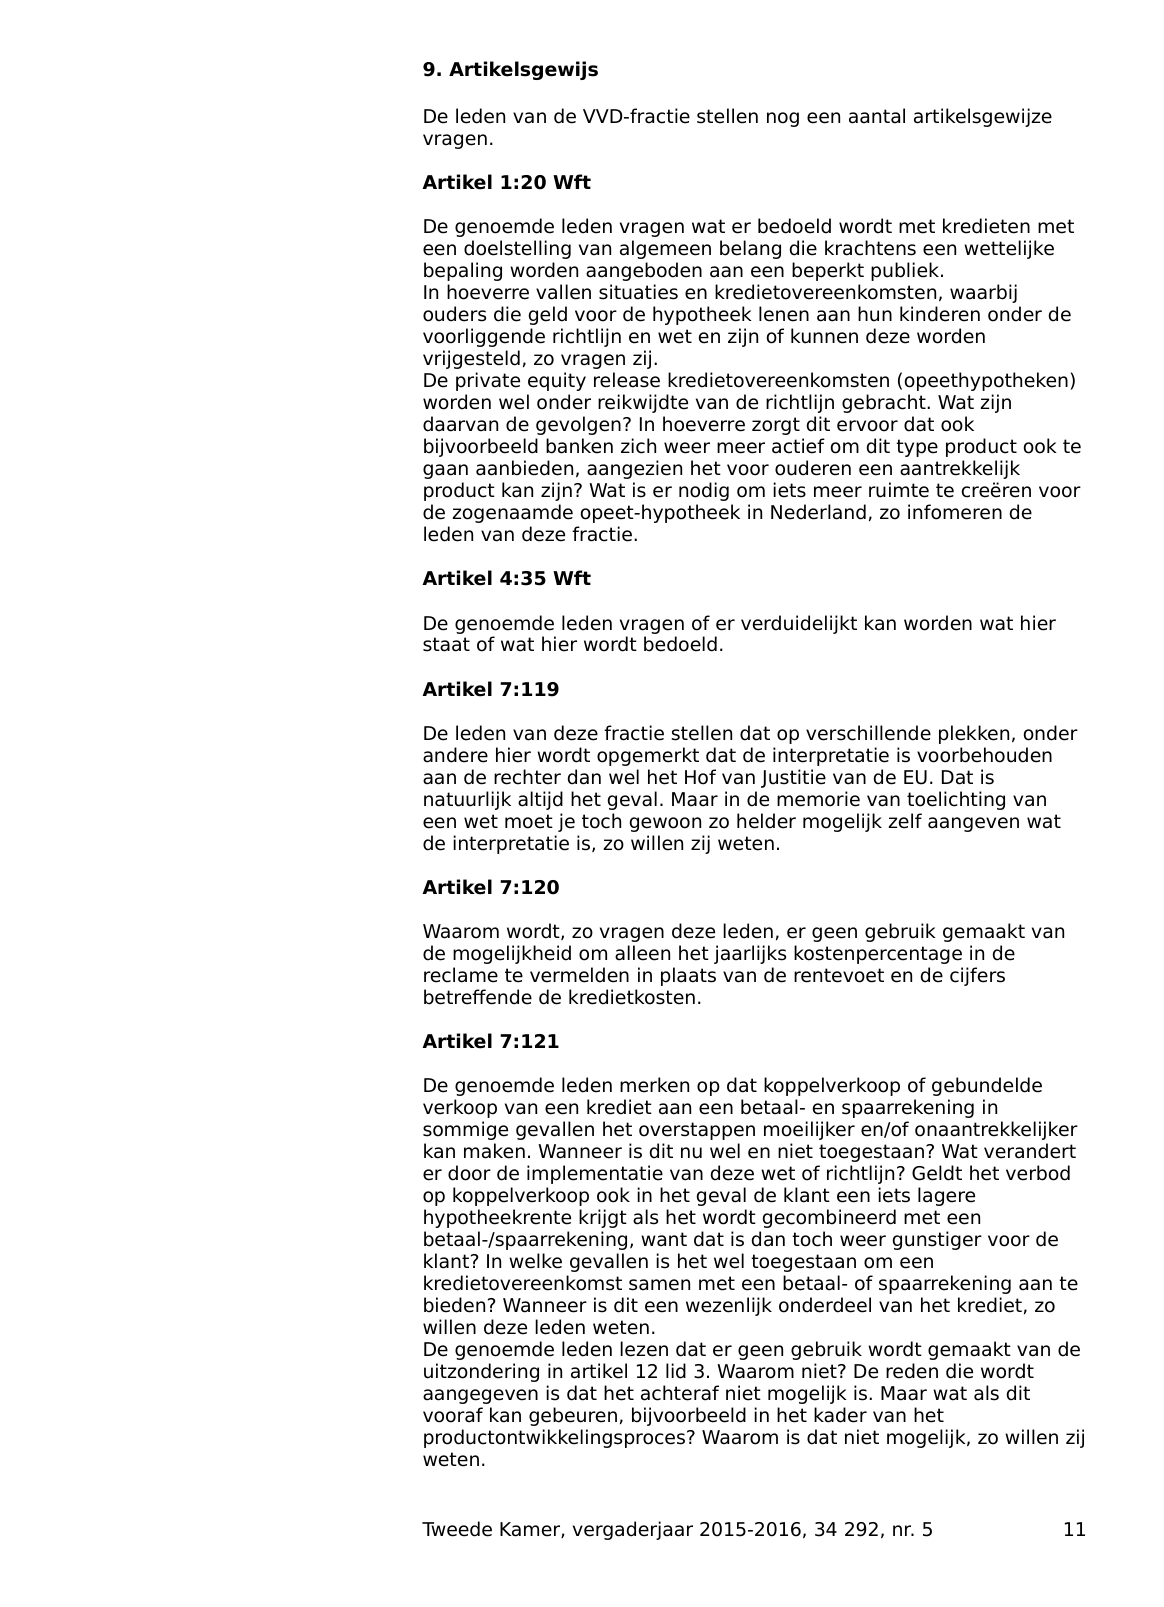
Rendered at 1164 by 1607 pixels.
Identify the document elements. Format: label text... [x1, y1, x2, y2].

text De genoemde leden lezen dat er geen gebruik wordt gemaakt van de uitzondering in artikel 12 lid 3. Waarom niet? De reden die wordt aangegeven is dat het achteraf niet mogelijk is. Maar wat als dit vooraf kan gebeuren, bijvoorbeeld in het kader van het productontwikkelingsproces? Waarom is dat niet mogelijk, zo willen zij weten. [422, 1339, 1087, 1471]
text De genoemde leden merken op dat koppelverkoop of gebundelde verkoop van een krediet aan een betaal- en spaarrekening in sommige gevallen het overstappen moeilijker en/of onaantrekkelijker kan maken. Wanneer is dit nu wel en niet toegestaan? Wat verandert er door de implementatie van deze wet of richtlijn? Geldt het verbod op koppelverkoop ook in het geval de klant een iets lagere hypotheekrente krijgt als het wordt gecombineerd met een betaal-/spaarrekening, want dat is dan toch weer gunstiger voor de klant? In welke gevallen is het wel toegestaan om een kredietovereenkomst samen met een betaal- of spaarrekening aan te bieden? Wanneer is dit een wezenlijk onderdeel van het krediet, zo willen deze leden weten. [422, 1075, 1087, 1339]
text De leden van de VVD-fractie stellen nog een aantal artikelsgewijze vragen. [422, 106, 1087, 150]
text De genoemde leden vragen wat er bedoeld wordt met kredieten met een doelstelling van algemeen belang die krachtens een wettelijke bepaling worden aangeboden aan een beperkt publiek. [422, 216, 1087, 282]
subtitle Artikel 7:121 [422, 1031, 1087, 1053]
text De leden van deze fractie stellen dat op verschillende plekken, onder andere hier wordt opgemerkt dat de interpretatie is voorbehouden aan de rechter dan wel het Hof van Justitie van de EU. Dat is natuurlijk altijd het geval. Maar in de memorie van toelichting van een wet moet je toch gewoon zo helder mogelijk zelf aangeven wat de interpretatie is, zo willen zij weten. [422, 723, 1087, 854]
subtitle Artikel 7:120 [422, 877, 1087, 899]
subtitle 9. Artikelsgewijs [422, 59, 1087, 81]
subtitle Artikel 1:20 Wft [422, 172, 1087, 194]
text In hoeverre vallen situaties en kredietovereenkomsten, waarbij ouders die geld voor de hypotheek lenen aan hun kinderen onder de voorliggende richtlijn en wet en zijn of kunnen deze worden vrijgesteld, zo vragen zij. [422, 282, 1087, 370]
subtitle Artikel 4:35 Wft [422, 568, 1087, 590]
text De genoemde leden vragen of er verduidelijkt kan worden wat hier staat of wat hier wordt bedoeld. [422, 612, 1087, 656]
text Waarom wordt, zo vragen deze leden, er geen gebruik gemaakt van de mogelijkheid om alleen het jaarlijks kostenpercentage in de reclame te vermelden in plaats van de rentevoet en de cijfers betreffende de kredietkosten. [422, 921, 1087, 1009]
text De private equity release kredietovereenkomsten (opeethypotheken) worden wel onder reikwijdte van de richtlijn gebracht. Wat zijn daarvan de gevolgen? In hoeverre zorgt dit ervoor dat ook bijvoorbeeld banken zich weer meer actief om dit type product ook te gaan aanbieden, aangezien het voor ouderen een aantrekkelijk product kan zijn? Wat is er nodig om iets meer ruimte te creëren voor de zogenaamde opeet-hypotheek in Nederland, zo infomeren de leden van deze fractie. [422, 370, 1087, 546]
subtitle Artikel 7:119 [422, 678, 1087, 701]
